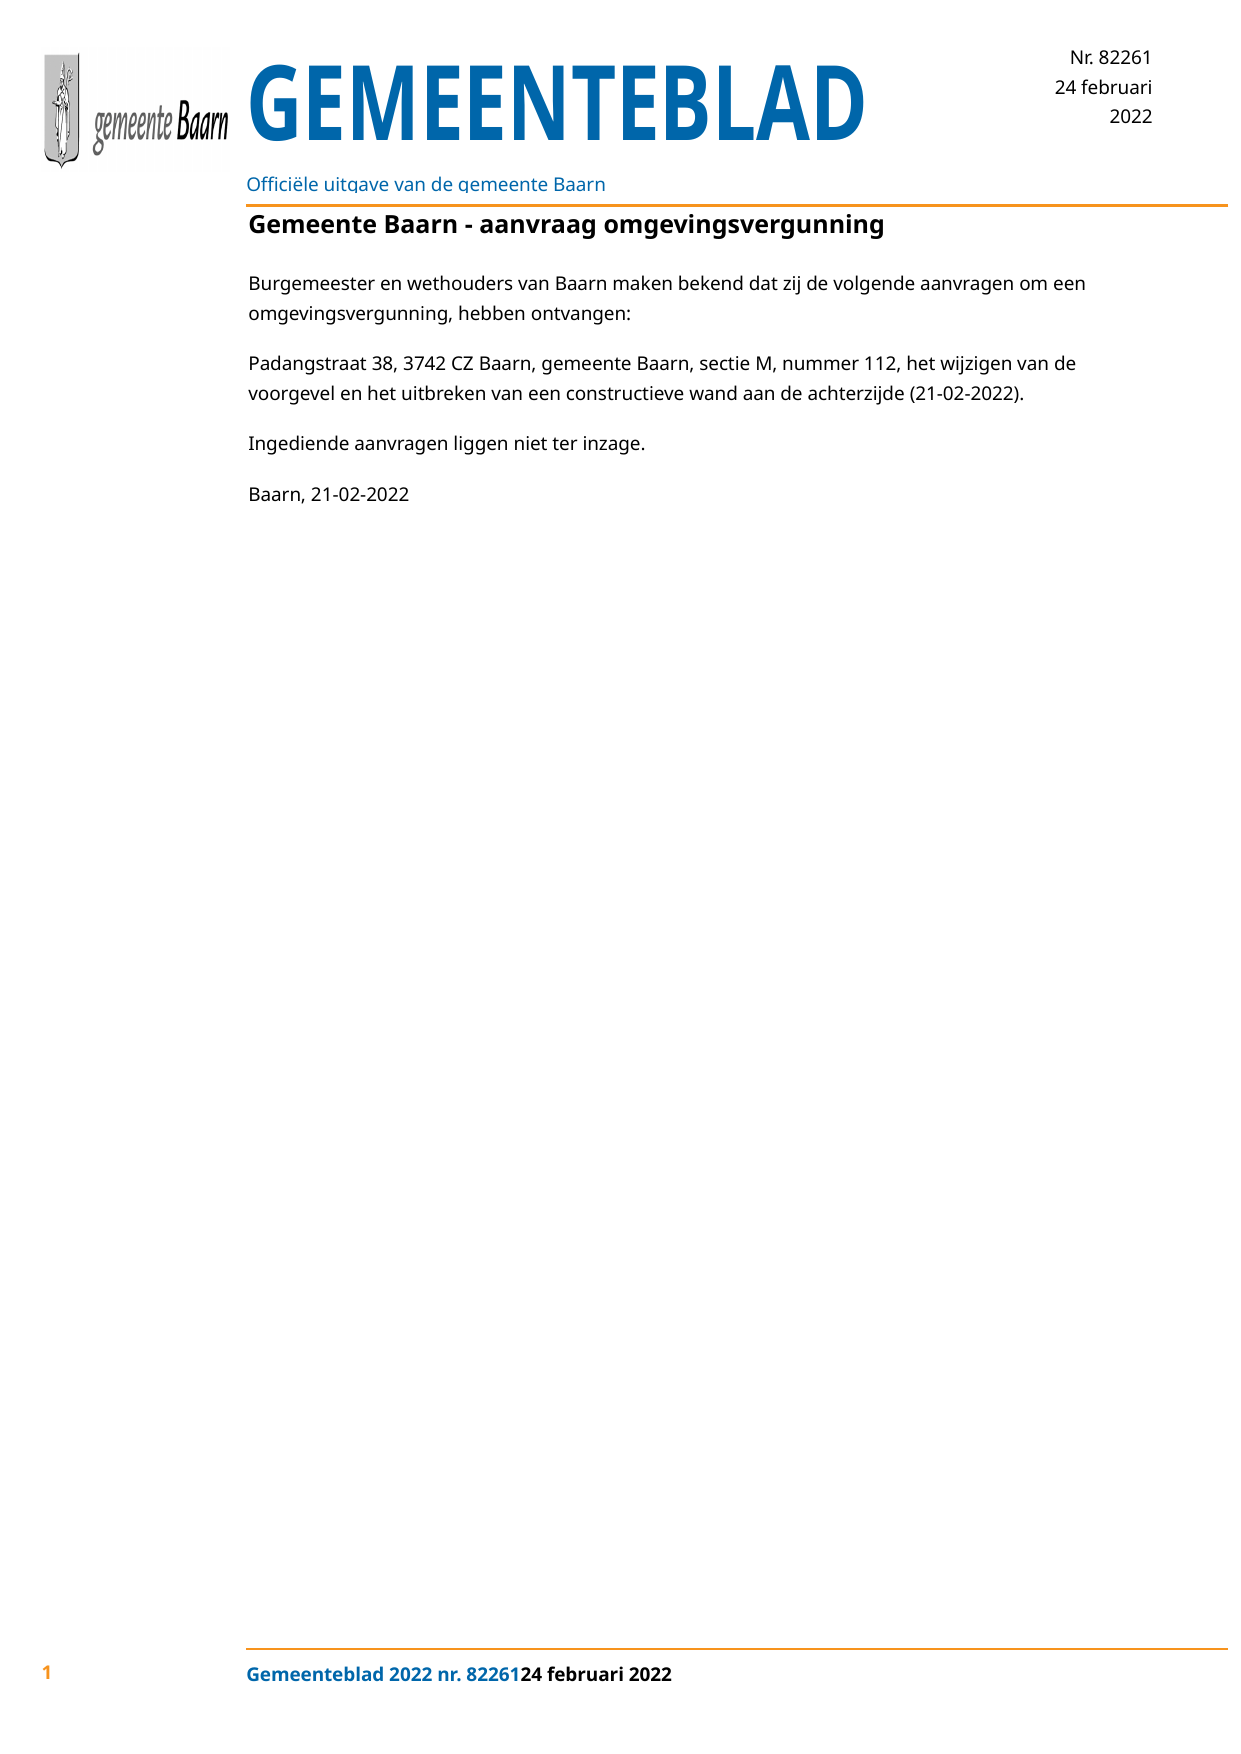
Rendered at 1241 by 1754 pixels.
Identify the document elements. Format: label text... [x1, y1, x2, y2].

text Gemeente Baarn - aanvraag omgevingsvergunning [248, 207, 1152, 241]
text Burgemeester en wethouders van Baarn maken bekend dat zij de volgende aanvragen om een omgevingsvergunning, hebben ontvangen: [248, 270, 1152, 326]
text Padangstraat 38, 3742 CZ Baarn, gemeente Baarn, sectie M, nummer 112, het wijzigen van de voorgevel en het uitbreken van een constructieve wand aan de achterzijde (21-02-2022). [248, 350, 1152, 406]
text Ingediende aanvragen liggen niet ter inzage. [248, 430, 1152, 456]
picture [41, 47, 231, 172]
text Baarn, 21-02-2022 [248, 481, 1152, 506]
